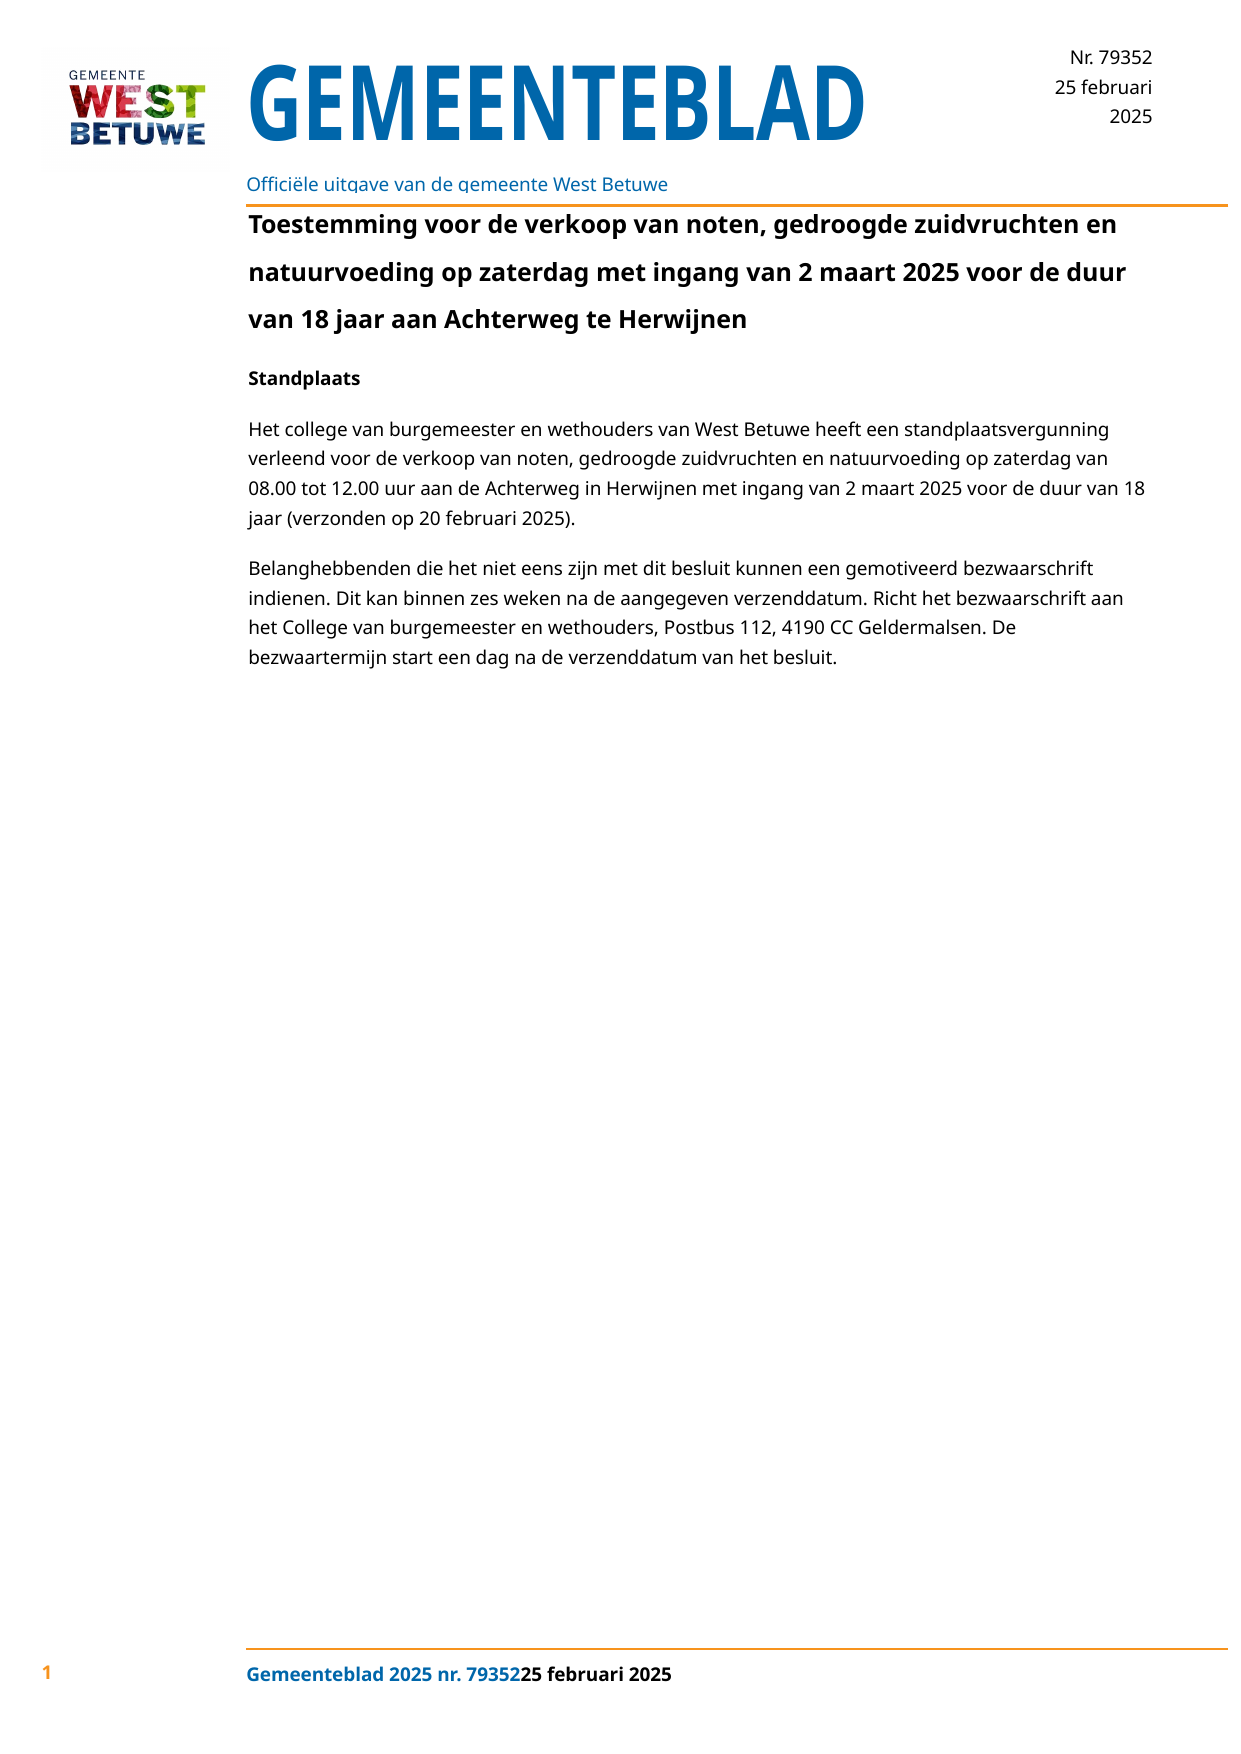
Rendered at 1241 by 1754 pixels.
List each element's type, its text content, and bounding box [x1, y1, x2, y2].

text Toestemming voor de verkoop van noten, gedroogde zuidvruchten en natuurvoeding op zaterdag met ingang van 2 maart 2025 voor de duur van 18 jaar aan Achterweg te Herwijnen [248, 207, 1152, 336]
text Standplaats [248, 366, 1152, 391]
text Belanghebbenden die het niet eens zijn met dit besluit kunnen een gemotiveerd bezwaarschrift indienen. Dit kan binnen zes weken na de aangegeven verzenddatum. Richt het bezwaarschrift aan het College van burgemeester en wethouders, Postbus 112, 4190 CC Geldermalsen. De bezwaartermijn start een dag na de verzenddatum van het besluit. [248, 555, 1152, 669]
picture [41, 47, 231, 172]
text Het college van burgemeester en wethouders van West Betuwe heeft een standplaatsvergunning verleend voor de verkoop van noten, gedroogde zuidvruchten en natuurvoeding op zaterdag van 08.00 tot 12.00 uur aan de Achterweg in Herwijnen met ingang van 2 maart 2025 voor de duur van 18 jaar (verzonden op 20 februari 2025). [248, 416, 1152, 530]
